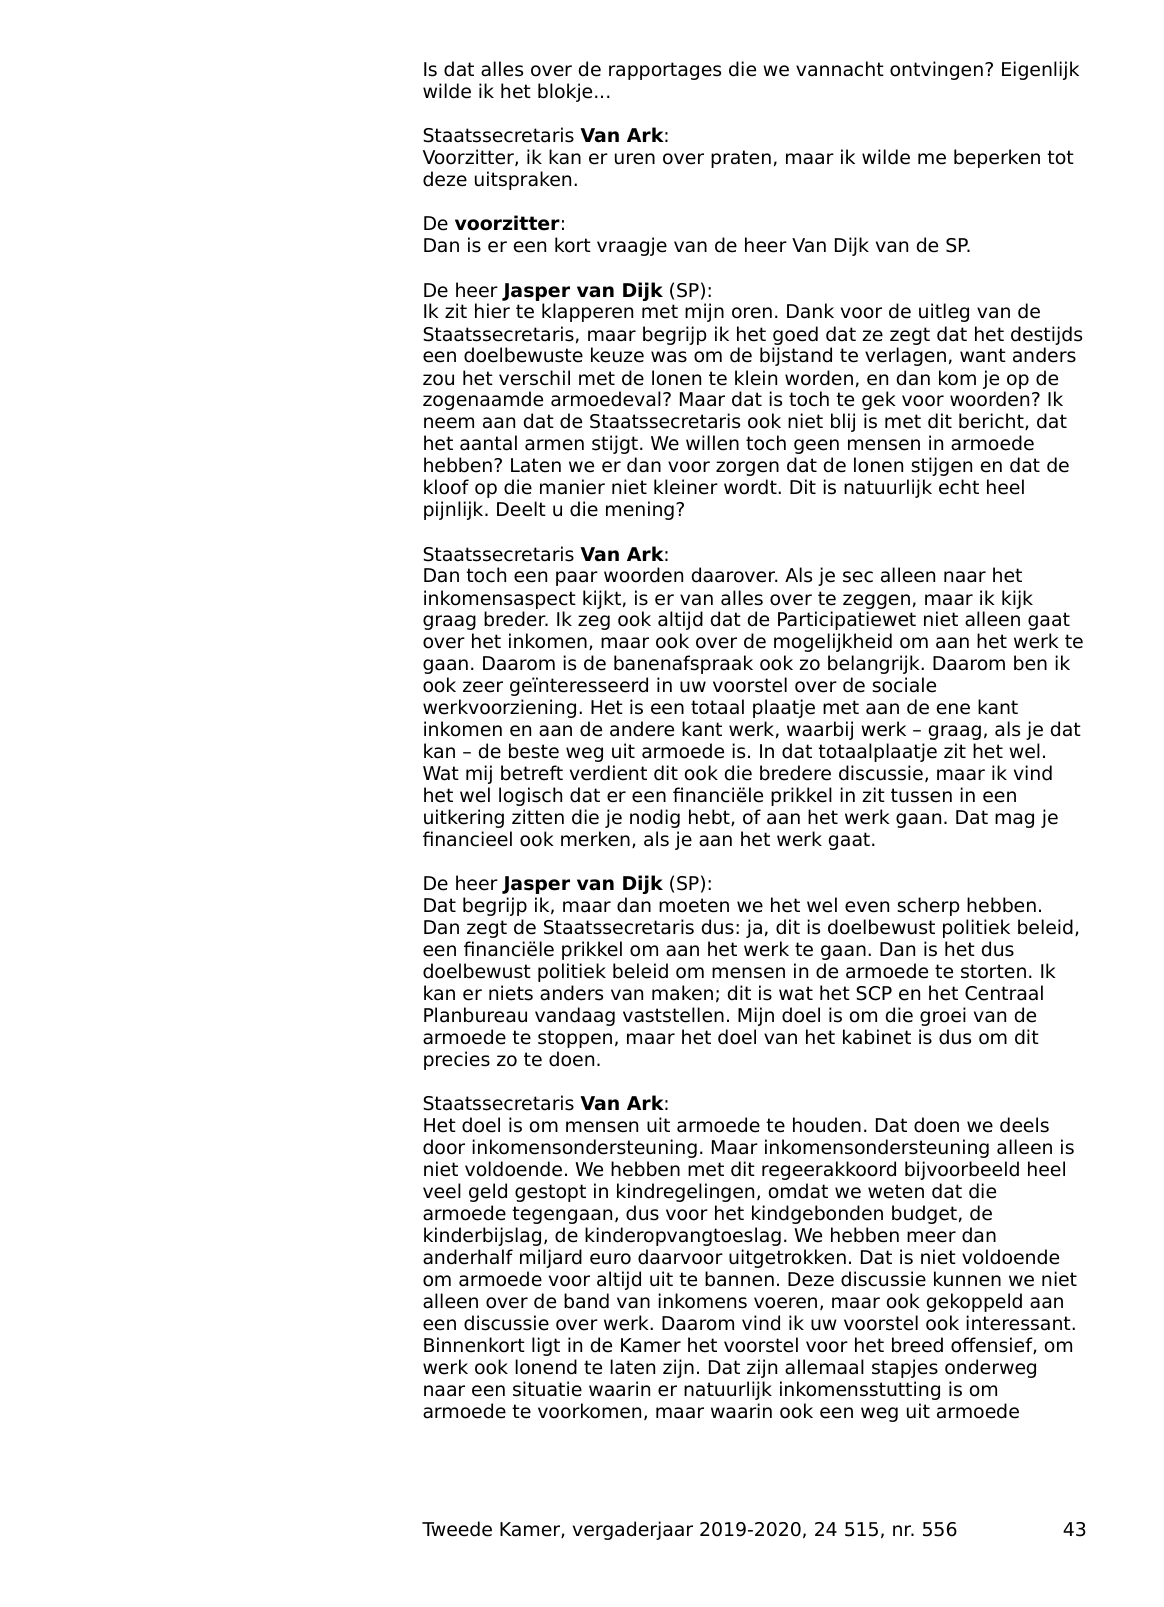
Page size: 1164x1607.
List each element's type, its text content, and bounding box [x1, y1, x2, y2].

text Ik zit hier te klapperen met mijn oren. Dank voor de uitleg van de Staatssecretaris, maar begrijp ik het goed dat ze zegt dat het destijds een doelbewuste keuze was om de bijstand te verlagen, want anders zou het verschil met de lonen te klein worden, en dan kom je op de zogenaamde armoedeval? Maar dat is toch te gek voor woorden? Ik neem aan dat de Staatssecretaris ook niet blij is met dit bericht, dat het aantal armen stijgt. We willen toch geen mensen in armoede hebben? Laten we er dan voor zorgen dat de lonen stijgen en dat de kloof op die manier niet kleiner wordt. Dit is natuurlijk echt heel pijnlijk. Deelt u die mening? [422, 301, 1087, 521]
text Dan is er een kort vraagje van de heer Van Dijk van de SP. [422, 235, 1087, 257]
text Is dat alles over de rapportages die we vannacht ontvingen? Eigenlijk wilde ik het blokje... [422, 59, 1087, 103]
text Dan toch een paar woorden daarover. Als je sec alleen naar het inkomensaspect kijkt, is er van alles over te zeggen, maar ik kijk graag breder. Ik zeg ook altijd dat de Participatiewet niet alleen gaat over het inkomen, maar ook over de mogelijkheid om aan het werk te gaan. Daarom is de banenafspraak ook zo belangrijk. Daarom ben ik ook zeer geïnteresseerd in uw voorstel over de sociale werkvoorziening. Het is een totaal plaatje met aan de ene kant inkomen en aan de andere kant werk, waarbij werk – graag, als je dat kan – de beste weg uit armoede is. In dat totaalplaatje zit het wel. Wat mij betreft verdient dit ook die bredere discussie, maar ik vind het wel logisch dat er een financiële prikkel in zit tussen in een uitkering zitten die je nodig hebt, of aan het werk gaan. Dat mag je financieel ook merken, als je aan het werk gaat. [422, 565, 1087, 851]
text De heer Jasper van Dijk (SP): [422, 873, 1087, 895]
text De voorzitter: [422, 213, 1087, 235]
text Dat begrijp ik, maar dan moeten we het wel even scherp hebben. Dan zegt de Staatssecretaris dus: ja, dit is doelbewust politiek beleid, een financiële prikkel om aan het werk te gaan. Dan is het dus doelbewust politiek beleid om mensen in de armoede te storten. Ik kan er niets anders van maken; dit is wat het SCP en het Centraal Planbureau vandaag vaststellen. Mijn doel is om die groei van de armoede te stoppen, maar het doel van het kabinet is dus om dit precies zo te doen. [422, 895, 1087, 1071]
text Staatssecretaris Van Ark: [422, 543, 1087, 565]
text Voorzitter, ik kan er uren over praten, maar ik wilde me beperken tot deze uitspraken. [422, 147, 1087, 191]
text De heer Jasper van Dijk (SP): [422, 279, 1087, 301]
text Het doel is om mensen uit armoede te houden. Dat doen we deels door inkomensondersteuning. Maar inkomensondersteuning alleen is niet voldoende. We hebben met dit regeerakkoord bijvoorbeeld heel veel geld gestopt in kindregelingen, omdat we weten dat die armoede tegengaan, dus voor het kindgebonden budget, de kinderbijslag, de kinderopvangtoeslag. We hebben meer dan anderhalf miljard euro daarvoor uitgetrokken. Dat is niet voldoende om armoede voor altijd uit te bannen. Deze discussie kunnen we niet alleen over de band van inkomens voeren, maar ook gekoppeld aan een discussie over werk. Daarom vind ik uw voorstel ook interessant. Binnenkort ligt in de Kamer het voorstel voor het breed offensief, om werk ook lonend te laten zijn. Dat zijn allemaal stapjes onderweg naar een situatie waarin er natuurlijk inkomensstutting is om armoede te voorkomen, maar waarin ook een weg uit armoede [422, 1115, 1087, 1423]
text Staatssecretaris Van Ark: [422, 125, 1087, 147]
text Staatssecretaris Van Ark: [422, 1093, 1087, 1115]
